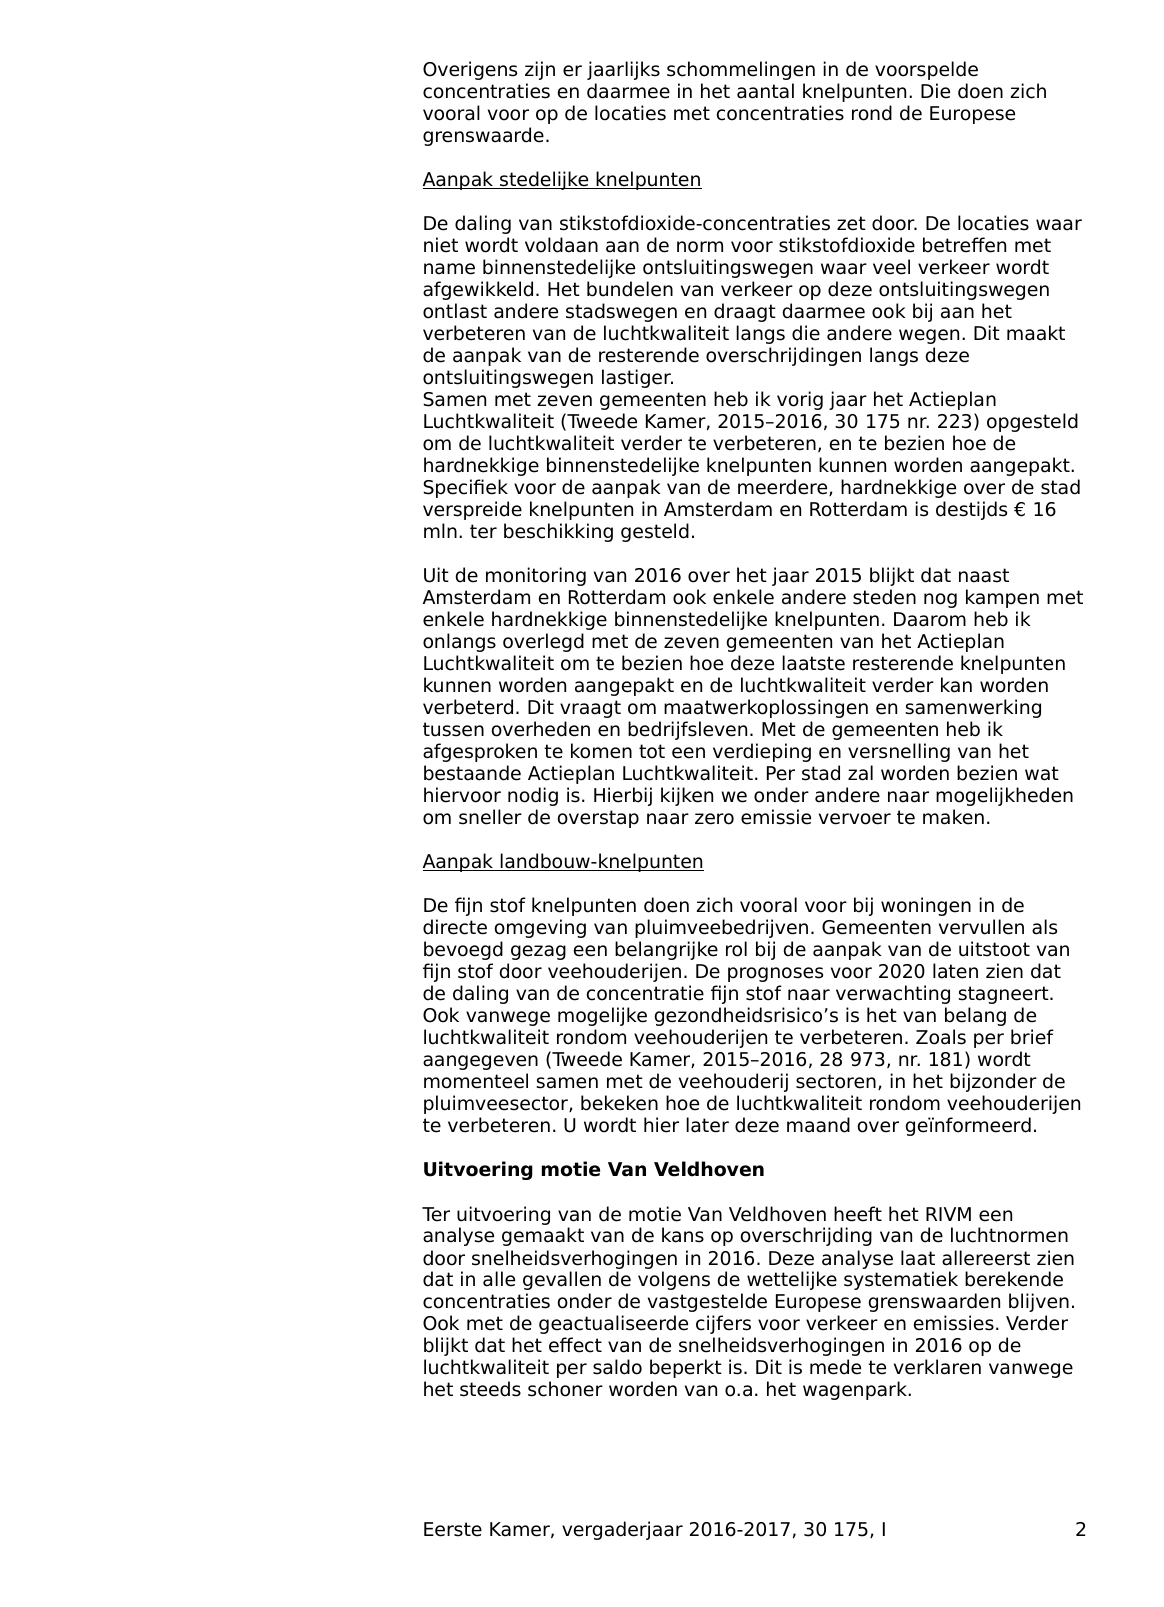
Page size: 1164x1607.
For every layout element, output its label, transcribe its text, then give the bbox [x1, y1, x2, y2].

text Ter uitvoering van de motie Van Veldhoven heeft het RIVM een analyse gemaakt van de kans op overschrijding van de luchtnormen door snelheidsverhogingen in 2016. Deze analyse laat allereerst zien dat in alle gevallen de volgens de wettelijke systematiek berekende concentraties onder de vastgestelde Europese grenswaarden blijven. Ook met de geactualiseerde cijfers voor verkeer en emissies. Verder blijkt dat het effect van de snelheidsverhogingen in 2016 op de luchtkwaliteit per saldo beperkt is. Dit is mede te verklaren vanwege het steeds schoner worden van o.a. het wagenpark. [422, 1203, 1087, 1401]
subtitle Aanpak stedelijke knelpunten [422, 169, 1087, 191]
text De fijn stof knelpunten doen zich vooral voor bij woningen in de directe omgeving van pluimveebedrijven. Gemeenten vervullen als bevoegd gezag een belangrijke rol bij de aanpak van de uitstoot van fijn stof door veehouderijen. De prognoses voor 2020 laten zien dat de daling van de concentratie fijn stof naar verwachting stagneert. Ook vanwege mogelijke gezondheidsrisico’s is het van belang de luchtkwaliteit rondom veehouderijen te verbeteren. Zoals per brief aangegeven (Tweede Kamer, 2015–2016, 28 973, nr. 181) wordt momenteel samen met de veehouderij sectoren, in het bijzonder de pluimveesector, bekeken hoe de luchtkwaliteit rondom veehouderijen te verbeteren. U wordt hier later deze maand over geïnformeerd. [422, 895, 1087, 1137]
text Samen met zeven gemeenten heb ik vorig jaar het Actieplan Luchtkwaliteit (Tweede Kamer, 2015–2016, 30 175 nr. 223) opgesteld om de luchtkwaliteit verder te verbeteren, en te bezien hoe de hardnekkige binnenstedelijke knelpunten kunnen worden aangepakt. Specifiek voor de aanpak van de meerdere, hardnekkige over de stad verspreide knelpunten in Amsterdam en Rotterdam is destijds € 16 mln. ter beschikking gesteld. [422, 389, 1087, 543]
subtitle Aanpak landbouw-knelpunten [422, 851, 1087, 873]
text Overigens zijn er jaarlijks schommelingen in de voorspelde concentraties en daarmee in het aantal knelpunten. Die doen zich vooral voor op de locaties met concentraties rond de Europese grenswaarde. [422, 59, 1087, 147]
text De daling van stikstofdioxide-concentraties zet door. De locaties waar niet wordt voldaan aan de norm voor stikstofdioxide betreffen met name binnenstedelijke ontsluitingswegen waar veel verkeer wordt afgewikkeld. Het bundelen van verkeer op deze ontsluitingswegen ontlast andere stadswegen en draagt daarmee ook bij aan het verbeteren van de luchtkwaliteit langs die andere wegen. Dit maakt de aanpak van de resterende overschrijdingen langs deze ontsluitingswegen lastiger. [422, 213, 1087, 389]
subtitle Uitvoering motie Van Veldhoven [422, 1159, 1087, 1181]
text Uit de monitoring van 2016 over het jaar 2015 blijkt dat naast Amsterdam en Rotterdam ook enkele andere steden nog kampen met enkele hardnekkige binnenstedelijke knelpunten. Daarom heb ik onlangs overlegd met de zeven gemeenten van het Actieplan Luchtkwaliteit om te bezien hoe deze laatste resterende knelpunten kunnen worden aangepakt en de luchtkwaliteit verder kan worden verbeterd. Dit vraagt om maatwerkoplossingen en samenwerking tussen overheden en bedrijfsleven. Met de gemeenten heb ik afgesproken te komen tot een verdieping en versnelling van het bestaande Actieplan Luchtkwaliteit. Per stad zal worden bezien wat hiervoor nodig is. Hierbij kijken we onder andere naar mogelijkheden om sneller de overstap naar zero emissie vervoer te maken. [422, 565, 1087, 829]
